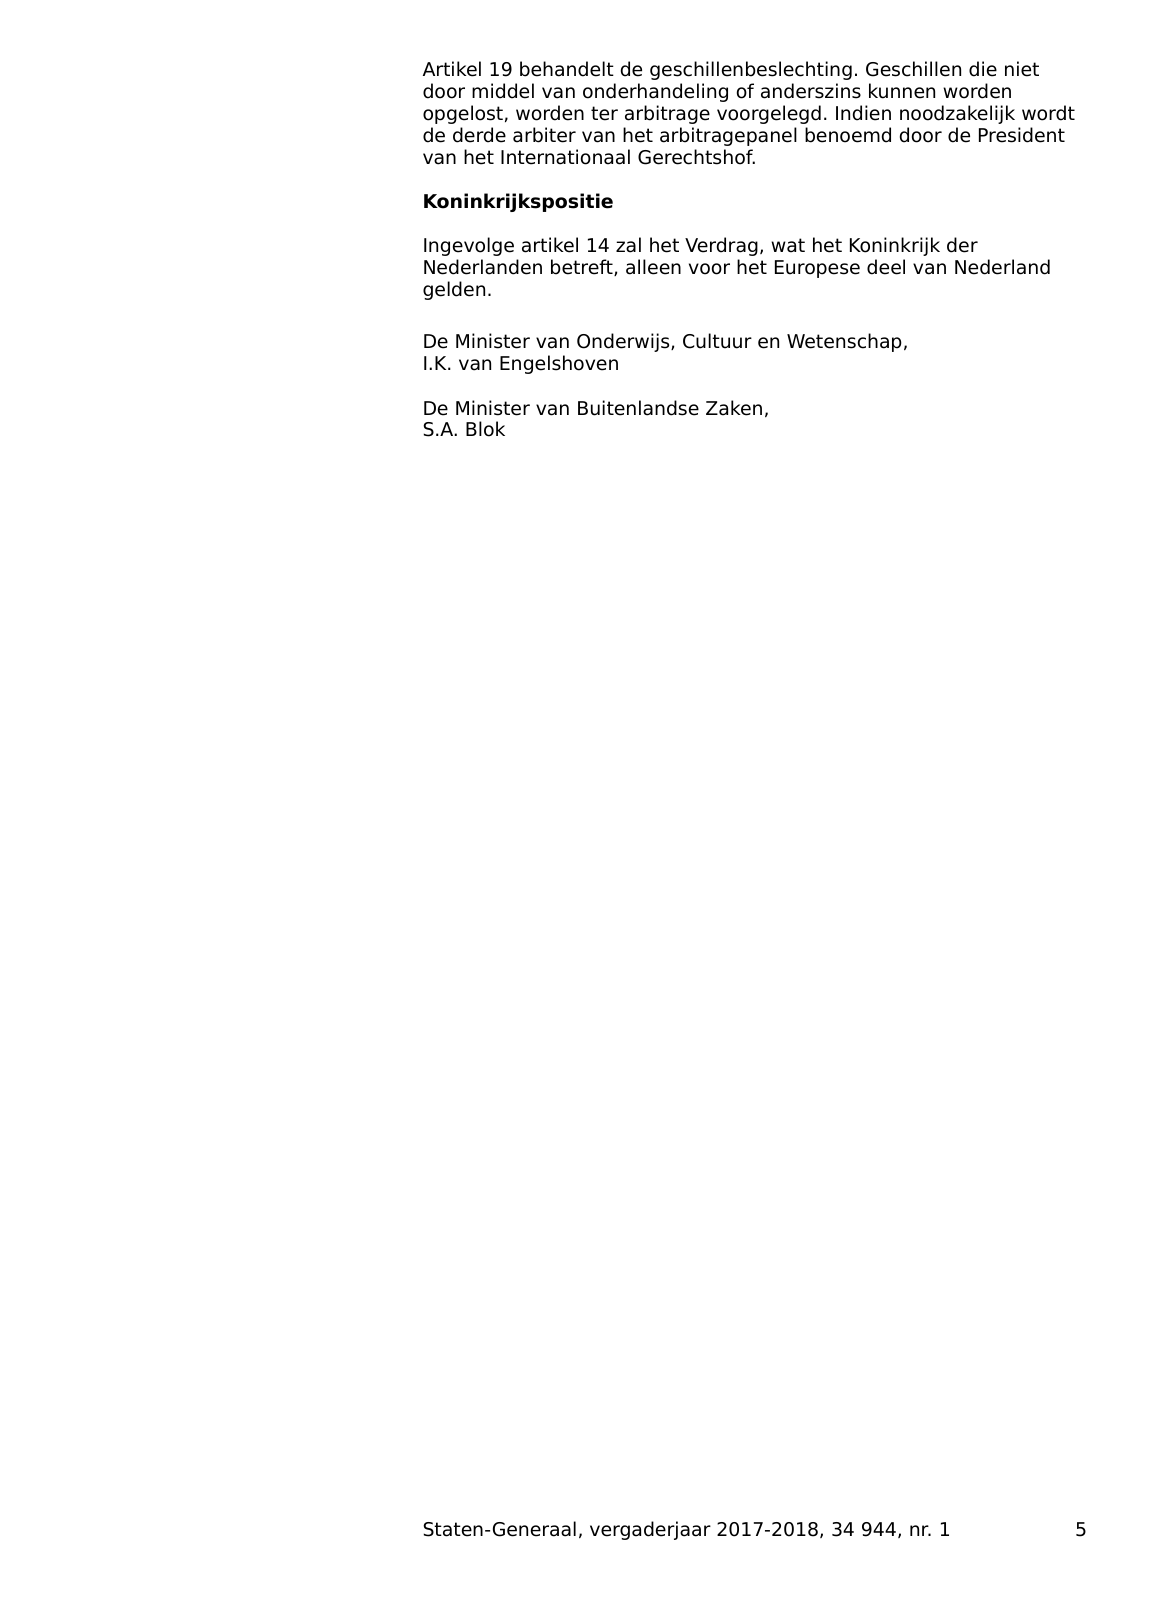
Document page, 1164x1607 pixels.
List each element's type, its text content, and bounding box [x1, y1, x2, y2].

text De Minister van Onderwijs, Cultuur en Wetenschap, I.K. van Engelshoven [422, 331, 1087, 375]
subtitle Koninkrijkspositie [422, 191, 1087, 213]
text Ingevolge artikel 14 zal het Verdrag, wat het Koninkrijk der Nederlanden betreft, alleen voor het Europese deel van Nederland gelden. [422, 235, 1087, 301]
text Artikel 19 behandelt de geschillenbeslechting. Geschillen die niet door middel van onderhandeling of anderszins kunnen worden opgelost, worden ter arbitrage voorgelegd. Indien noodzakelijk wordt de derde arbiter van het arbitragepanel benoemd door de President van het Internationaal Gerechtshof. [422, 59, 1087, 169]
text De Minister van Buitenlandse Zaken, S.A. Blok [422, 397, 1087, 441]
